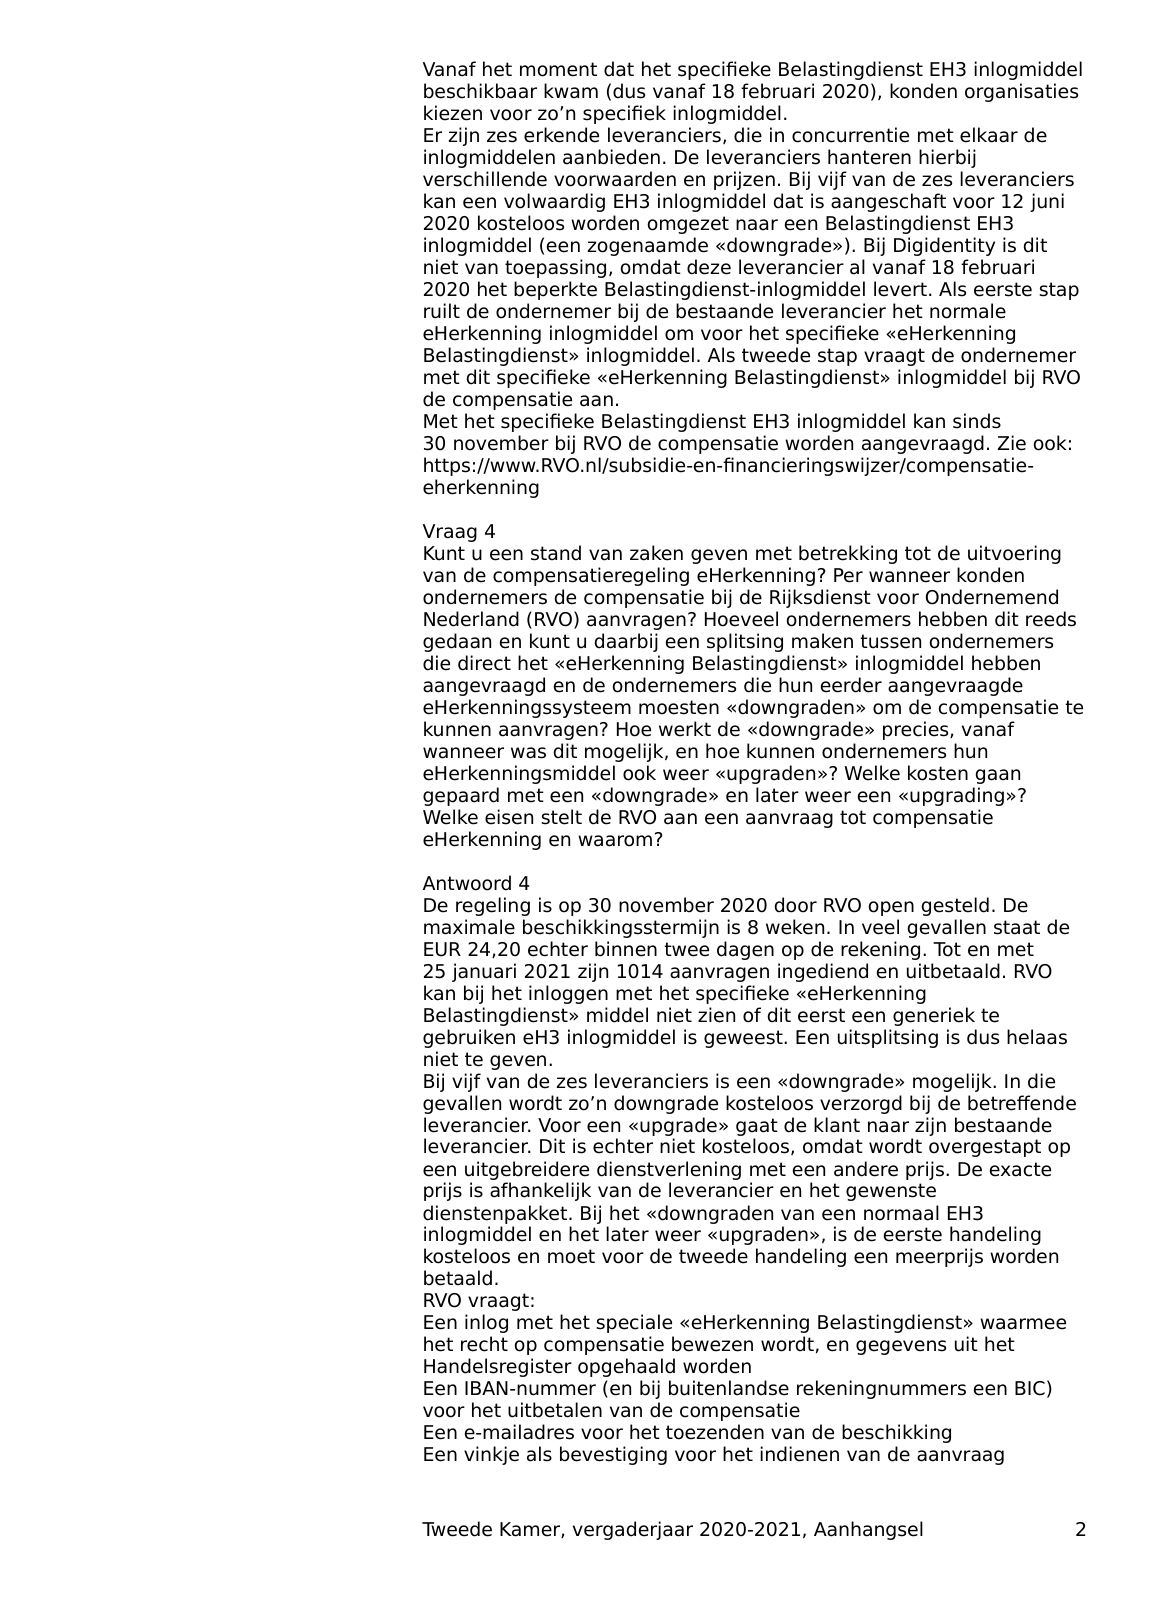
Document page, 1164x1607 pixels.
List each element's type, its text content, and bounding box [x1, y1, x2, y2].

text RVO vraagt: [422, 1290, 1087, 1312]
text Antwoord 4 [422, 873, 1087, 895]
text Een e-mailadres voor het toezenden van de beschikking [422, 1422, 1087, 1444]
text Kunt u een stand van zaken geven met betrekking tot de uitvoering van de compensatieregeling eHerkenning? Per wanneer konden ondernemers de compensatie bij de Rijksdienst voor Ondernemend Nederland (RVO) aanvragen? Hoeveel ondernemers hebben dit reeds gedaan en kunt u daarbij een splitsing maken tussen ondernemers die direct het «eHerkenning Belastingdienst» inlogmiddel hebben aangevraagd en de ondernemers die hun eerder aangevraagde eHerkenningssysteem moesten «downgraden» om de compensatie te kunnen aanvragen? Hoe werkt de «downgrade» precies, vanaf wanneer was dit mogelijk, en hoe kunnen ondernemers hun eHerkenningsmiddel ook weer «upgraden»? Welke kosten gaan gepaard met een «downgrade» en later weer een «upgrading»? Welke eisen stelt de RVO aan een aanvraag tot compensatie eHerkenning en waarom? [422, 543, 1087, 851]
text Er zijn zes erkende leveranciers, die in concurrentie met elkaar de inlogmiddelen aanbieden. De leveranciers hanteren hierbij verschillende voorwaarden en prijzen. Bij vijf van de zes leveranciers kan een volwaardig EH3 inlogmiddel dat is aangeschaft voor 12 juni 2020 kosteloos worden omgezet naar een Belastingdienst EH3 inlogmiddel (een zogenaamde «downgrade»). Bij Digidentity is dit niet van toepassing, omdat deze leverancier al vanaf 18 februari 2020 het beperkte Belastingdienst-inlogmiddel levert. Als eerste stap ruilt de ondernemer bij de bestaande leverancier het normale eHerkenning inlogmiddel om voor het specifieke «eHerkenning Belastingdienst» inlogmiddel. Als tweede stap vraagt de ondernemer met dit specifieke «eHerkenning Belastingdienst» inlogmiddel bij RVO de compensatie aan. [422, 125, 1087, 411]
text Vraag 4 [422, 521, 1087, 543]
text https://www.RVO.nl/subsidie-en-financieringswijzer/compensatie-eherkenning [422, 455, 1087, 499]
text Met het specifieke Belastingdienst EH3 inlogmiddel kan sinds 30 november bij RVO de compensatie worden aangevraagd. Zie ook: [422, 411, 1087, 455]
text Een IBAN-nummer (en bij buitenlandse rekeningnummers een BIC) voor het uitbetalen van de compensatie [422, 1378, 1087, 1422]
text De regeling is op 30 november 2020 door RVO open gesteld. De maximale beschikkingsstermijn is 8 weken. In veel gevallen staat de EUR 24,20 echter binnen twee dagen op de rekening. Tot en met 25 januari 2021 zijn 1014 aanvragen ingediend en uitbetaald. RVO kan bij het inloggen met het specifieke «eHerkenning Belastingdienst» middel niet zien of dit eerst een generiek te gebruiken eH3 inlogmiddel is geweest. Een uitsplitsing is dus helaas niet te geven. [422, 895, 1087, 1071]
text Een vinkje als bevestiging voor het indienen van de aanvraag [422, 1444, 1087, 1466]
text Een inlog met het speciale «eHerkenning Belastingdienst» waarmee het recht op compensatie bewezen wordt, en gegevens uit het Handelsregister opgehaald worden [422, 1312, 1087, 1378]
text Bij vijf van de zes leveranciers is een «downgrade» mogelijk. In die gevallen wordt zo’n downgrade kosteloos verzorgd bij de betreffende leverancier. Voor een «upgrade» gaat de klant naar zijn bestaande leverancier. Dit is echter niet kosteloos, omdat wordt overgestapt op een uitgebreidere dienstverlening met een andere prijs. De exacte prijs is afhankelijk van de leverancier en het gewenste dienstenpakket. Bij het «downgraden van een normaal EH3 inlogmiddel en het later weer «upgraden», is de eerste handeling kosteloos en moet voor de tweede handeling een meerprijs worden betaald. [422, 1071, 1087, 1290]
text Vanaf het moment dat het specifieke Belastingdienst EH3 inlogmiddel beschikbaar kwam (dus vanaf 18 februari 2020), konden organisaties kiezen voor zo’n specifiek inlogmiddel. [422, 59, 1087, 125]
